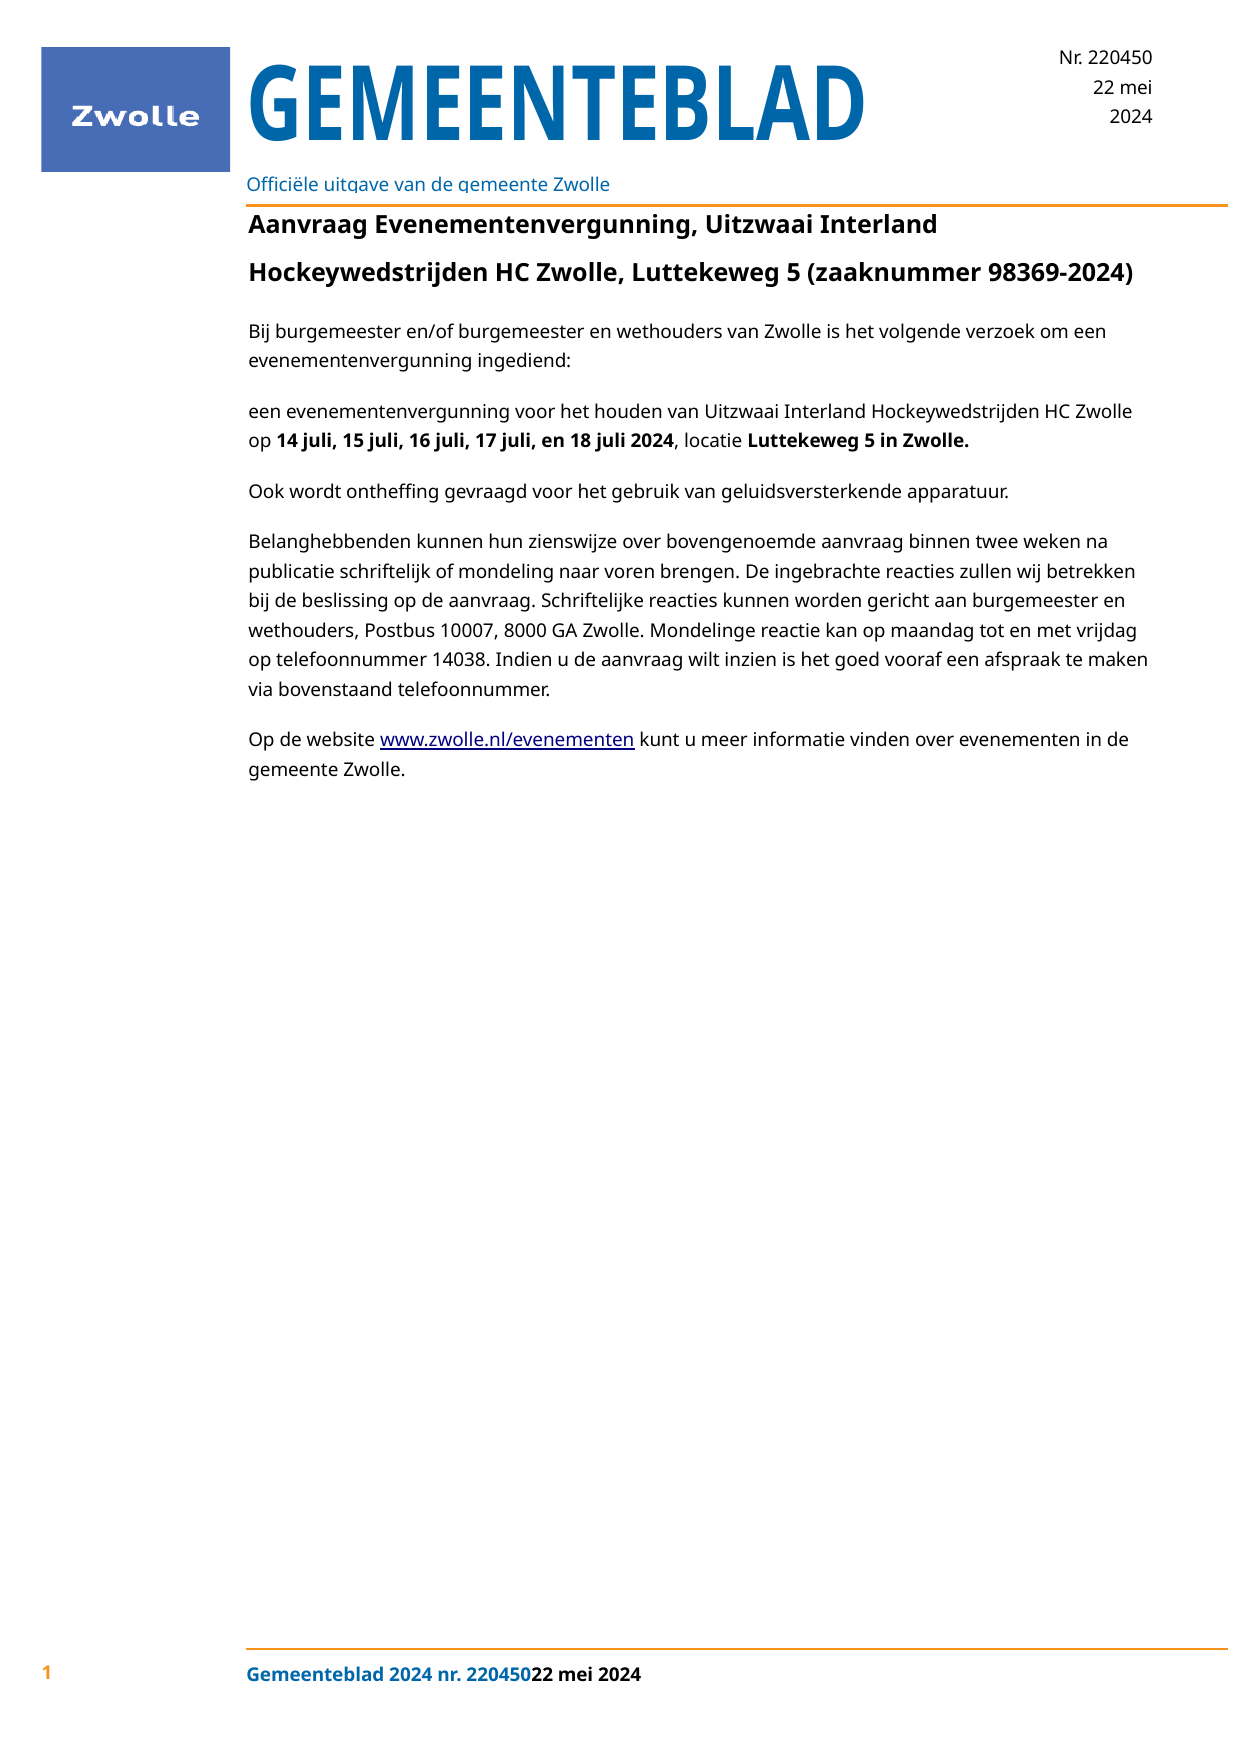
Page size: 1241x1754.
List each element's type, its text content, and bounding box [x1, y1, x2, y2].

picture [41, 47, 231, 172]
text een evenementenvergunning voor het houden van Uitzwaai Interland Hockeywedstrijden HC Zwolle op 14 juli, 15 juli, 16 juli, 17 juli, en 18 juli 2024, locatie Luttekeweg 5 in Zwolle. [248, 398, 1152, 453]
text Ook wordt ontheffing gevraagd voor het gebruik van geluidsversterkende apparatuur. [248, 478, 1152, 504]
text Bij burgemeester en/of burgemeester en wethouders van Zwolle is het volgende verzoek om een evenementenvergunning ingediend: [248, 318, 1152, 373]
text Aanvraag Evenementenvergunning, Uitzwaai Interland Hockeywedstrijden HC Zwolle, Luttekeweg 5 (zaaknummer 98369-2024) [248, 207, 1152, 288]
text Belanghebbenden kunnen hun zienswijze over bovengenoemde aanvraag binnen twee weken na publicatie schriftelijk of mondeling naar voren brengen. De ingebrachte reacties zullen wij betrekken bij de beslissing op de aanvraag. Schriftelijke reacties kunnen worden gericht aan burgemeester en wethouders, Postbus 10007, 8000 GA Zwolle. Mondelinge reactie kan op maandag tot en met vrijdag op telefoonnummer 14038. Indien u de aanvraag wilt inzien is het goed vooraf een afspraak te maken via bovenstaand telefoonnummer. [248, 528, 1152, 702]
text Op de website www.zwolle.nl/evenementen kunt u meer informatie vinden over evenementen in de gemeente Zwolle. [248, 727, 1152, 782]
